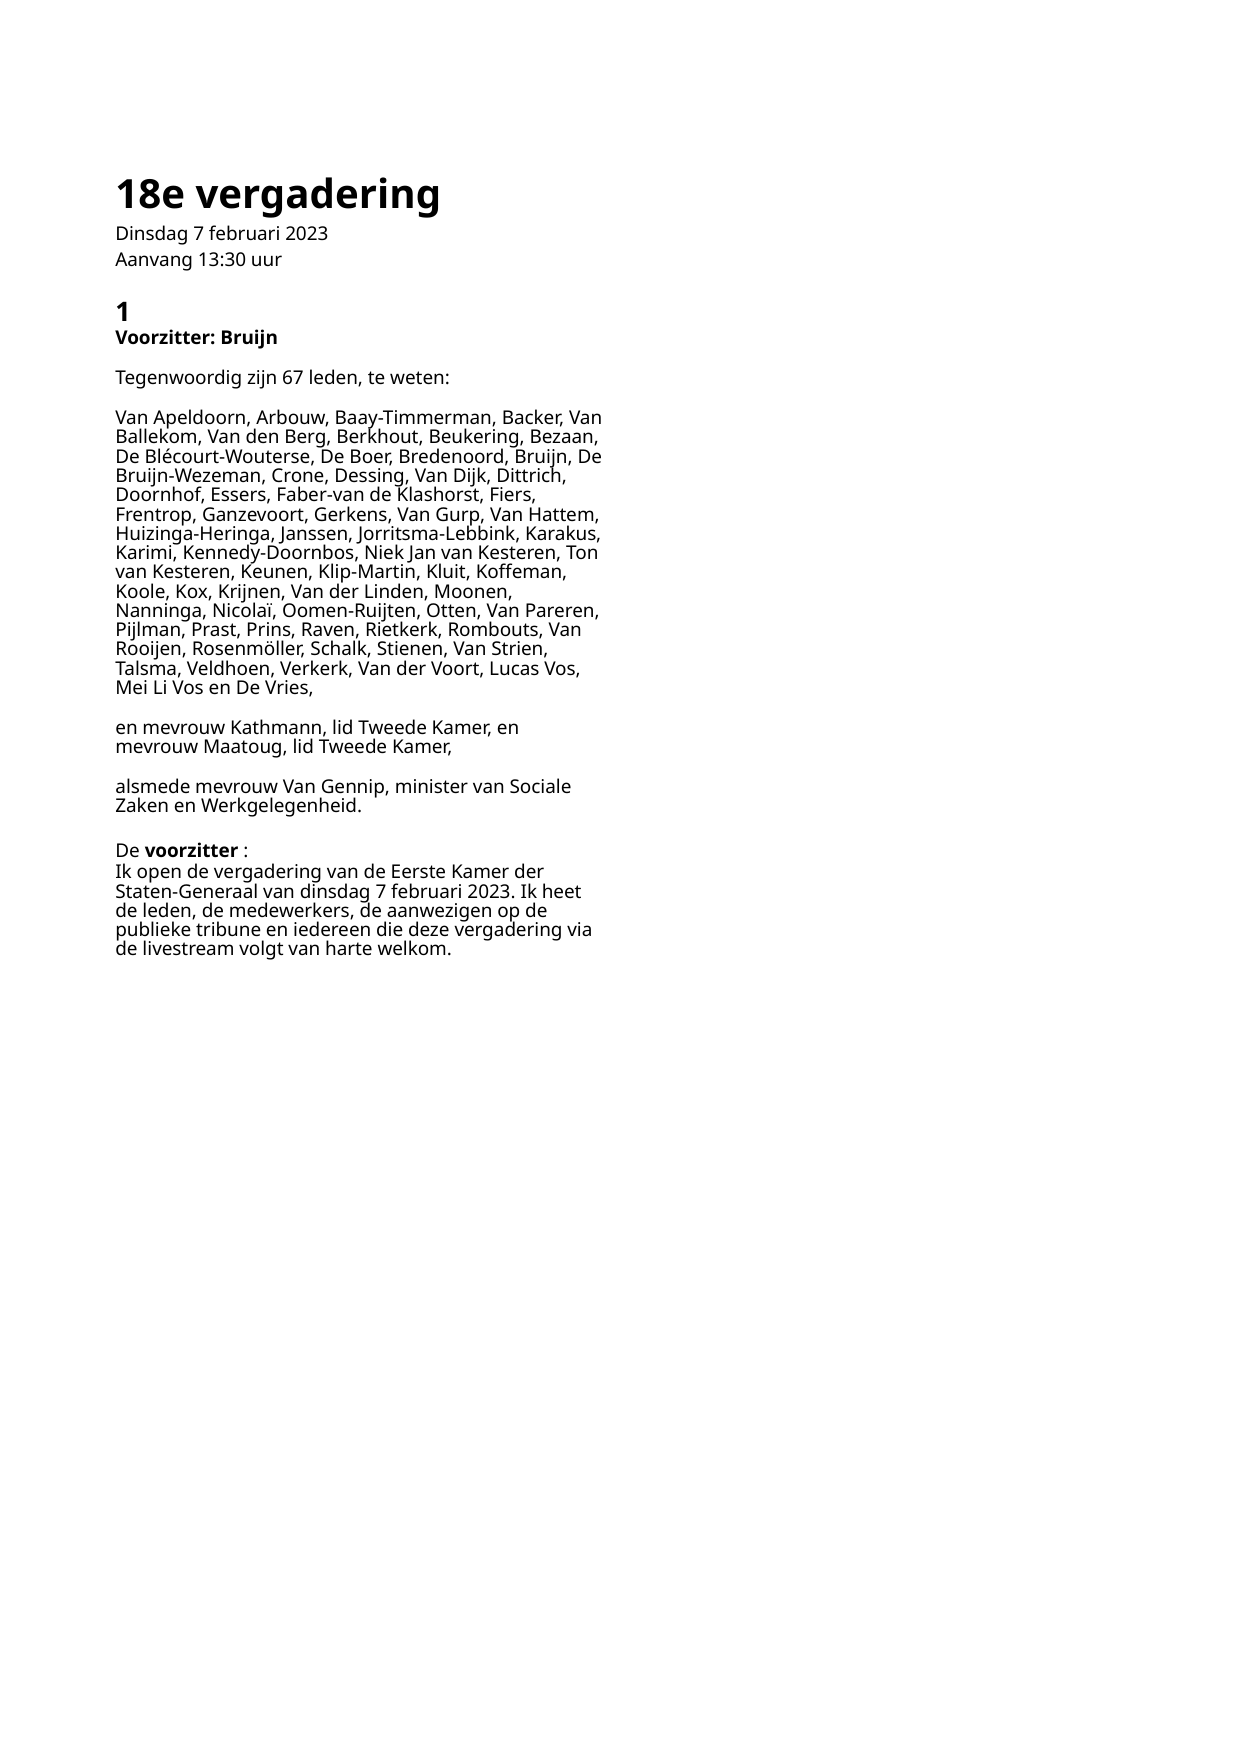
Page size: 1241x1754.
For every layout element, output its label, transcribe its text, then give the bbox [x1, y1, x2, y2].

text en mevrouw Kathmann, lid Tweede Kamer, en mevrouw Maatoug, lid Tweede Kamer, [115, 719, 605, 757]
text De voorzitter : [115, 838, 605, 863]
text 18e vergadering [115, 165, 605, 220]
text Ik open de vergadering van de Eerste Kamer der Staten-Generaal van dinsdag 7 februari 2023. Ik heet de leden, de medewerkers, de aanwezigen op de publieke tribune en iedereen die deze vergadering via de livestream volgt van harte welkom. [115, 863, 605, 960]
text Van Apeldoorn, Arbouw, Baay-Timmerman, Backer, Van Ballekom, Van den Berg, Berkhout, Beukering, Bezaan, De Blécourt-Wouterse, De Boer, Bredenoord, Bruijn, De Bruijn-Wezeman, Crone, Dessing, Van Dijk, Dittrich, Doornhof, Essers, Faber-van de Klashorst, Fiers, Frentrop, Ganzevoort, Gerkens, Van Gurp, Van Hattem, Huizinga-Heringa, Janssen, Jorritsma-Lebbink, Karakus, Karimi, Kennedy-Doornbos, Niek Jan van Kesteren, Ton van Kesteren, Keunen, Klip-Martin, Kluit, Koffeman, Koole, Kox, Krijnen, Van der Linden, Moonen, Nanninga, Nicolaï, Oomen-Ruijten, Otten, Van Pareren, Pijlman, Prast, Prins, Raven, Rietkerk, Rombouts, Van Rooijen, Rosenmöller, Schalk, Stienen, Van Strien, Talsma, Veldhoen, Verkerk, Van der Voort, Lucas Vos, Mei Li Vos en De Vries, [115, 409, 605, 698]
text alsmede mevrouw Van Gennip, minister van Sociale Zaken en Werkgelegenheid. [115, 778, 605, 817]
text Tegenwoordig zijn 67 leden, te weten: [115, 369, 605, 388]
text Voorzitter: Bruijn [115, 329, 605, 348]
text Aanvang 13:30 uur [115, 246, 605, 272]
text 1 [115, 292, 605, 329]
text Dinsdag 7 februari 2023 [115, 220, 605, 246]
